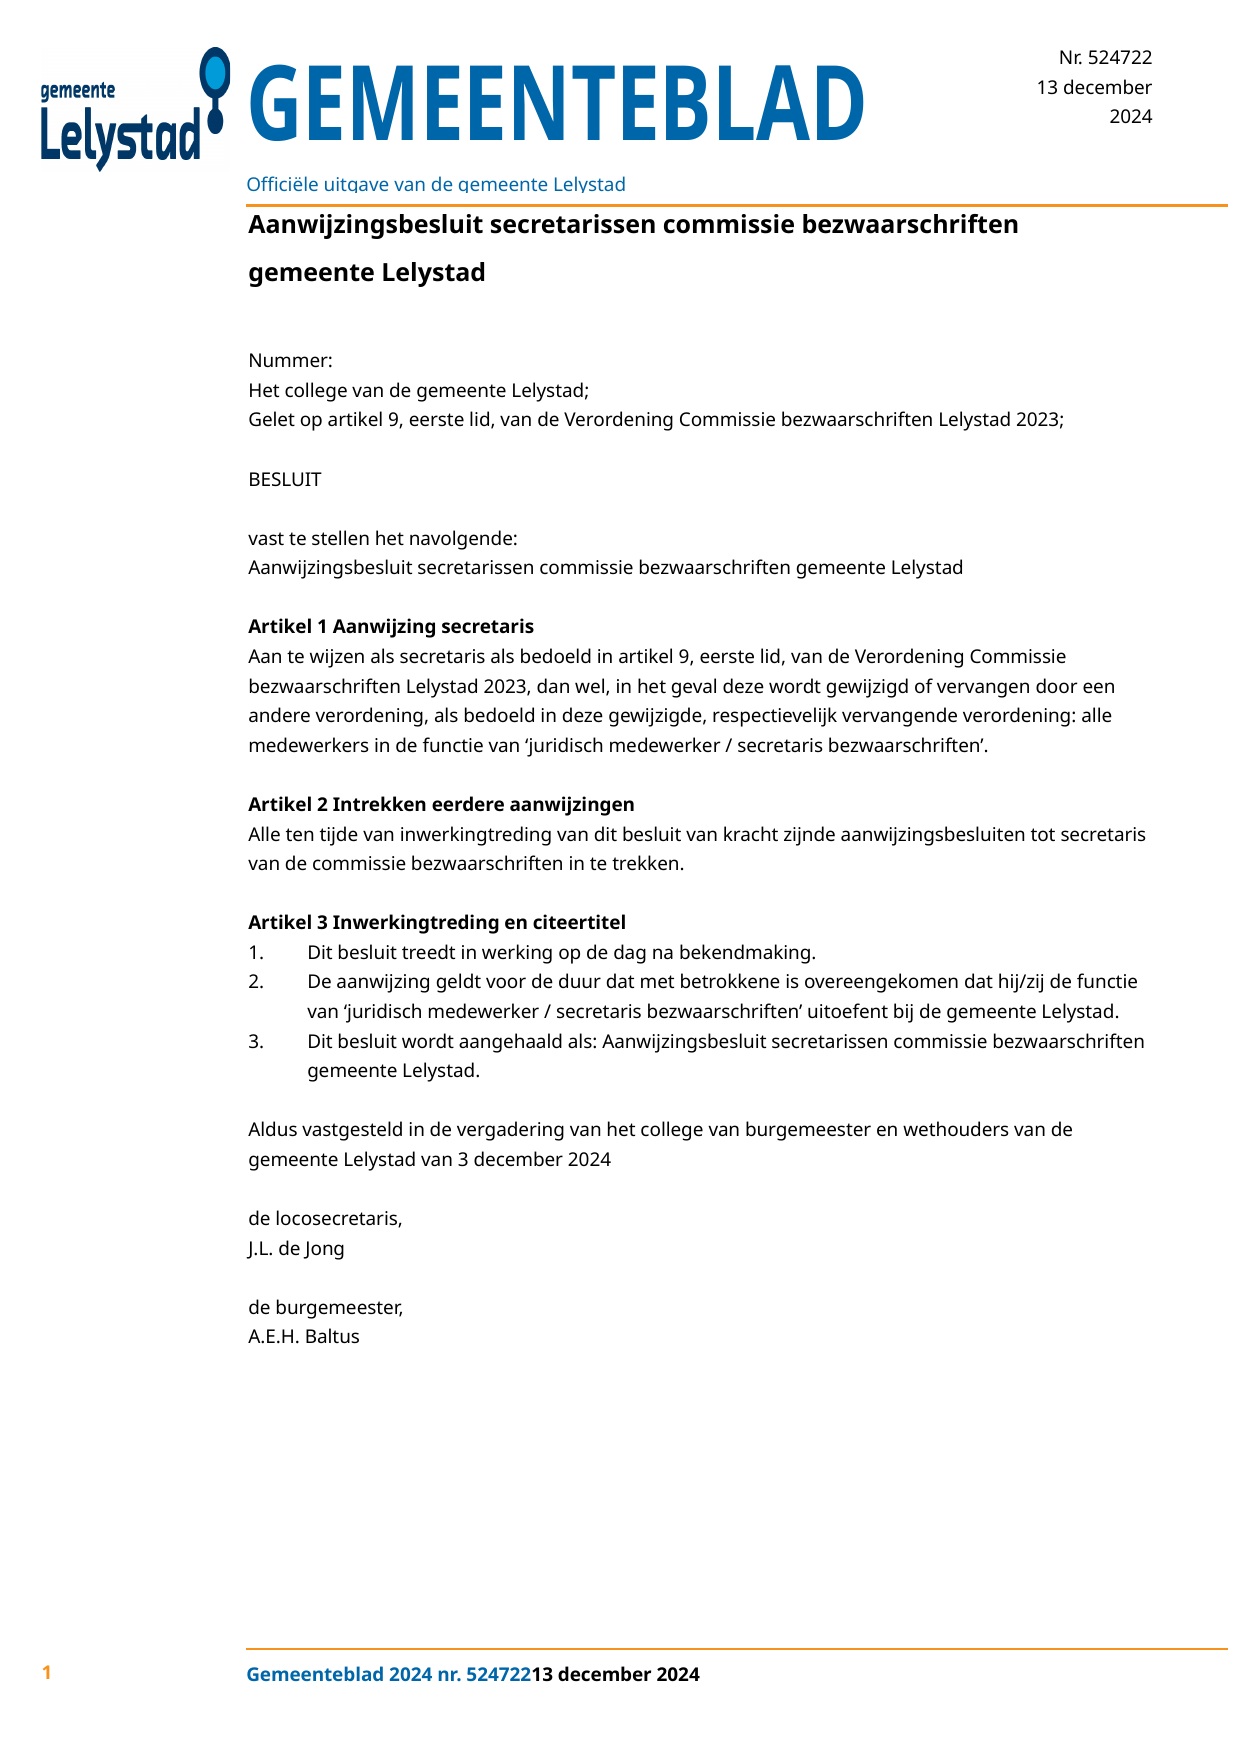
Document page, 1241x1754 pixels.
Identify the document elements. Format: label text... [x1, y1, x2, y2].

list Dit besluit wordt aangehaald als: Aanwijzingsbesluit secretarissen commissie bezwaarschriften gemeente Lelystad. [248, 1028, 1152, 1083]
text Artikel 3 Inwerkingtreding en citeertitel [248, 909, 1152, 935]
text A.E.H. Baltus [248, 1324, 1152, 1349]
text Artikel 2 Intrekken eerdere aanwijzingen [248, 791, 1152, 817]
text Gelet op artikel 9, eerste lid, van de Verordening Commissie bezwaarschriften Lelystad 2023; [248, 407, 1152, 432]
list Dit besluit treedt in werking op de dag na bekendmaking. [248, 939, 1152, 965]
text vast te stellen het navolgende: [248, 525, 1152, 551]
text J.L. de Jong [248, 1235, 1152, 1261]
text Aan te wijzen als secretaris als bedoeld in artikel 9, eerste lid, van de Verordening Commissie bezwaarschriften Lelystad 2023, dan wel, in het geval deze wordt gewijzigd of vervangen door een andere verordening, als bedoeld in deze gewijzigde, respectievelijk vervangende verordening: alle medewerkers in de functie van ‘juridisch medewerker / secretaris bezwaarschriften’. [248, 643, 1152, 758]
text Nummer: [248, 347, 1152, 373]
text Het college van de gemeente Lelystad; [248, 377, 1152, 403]
text de locosecretaris, [248, 1205, 1152, 1231]
text BESLUIT [248, 466, 1152, 492]
list De aanwijzing geldt voor de duur dat met betrokkene is overeengekomen dat hij/zij de functie van ‘juridisch medewerker / secretaris bezwaarschriften’ uitoefent bij de gemeente Lelystad. [248, 969, 1152, 1024]
text Aanwijzingsbesluit secretarissen commissie bezwaarschriften gemeente Lelystad [248, 207, 1152, 288]
text de burgemeester, [248, 1294, 1152, 1320]
text Aanwijzingsbesluit secretarissen commissie bezwaarschriften gemeente Lelystad [248, 554, 1152, 580]
text Artikel 1 Aanwijzing secretaris [248, 614, 1152, 639]
picture [41, 47, 231, 172]
text Alle ten tijde van inwerkingtreding van dit besluit van kracht zijnde aanwijzingsbesluiten tot secretaris van de commissie bezwaarschriften in te trekken. [248, 821, 1152, 876]
text Aldus vastgesteld in de vergadering van het college van burgemeester en wethouders van de gemeente Lelystad van 3 december 2024 [248, 1117, 1152, 1172]
